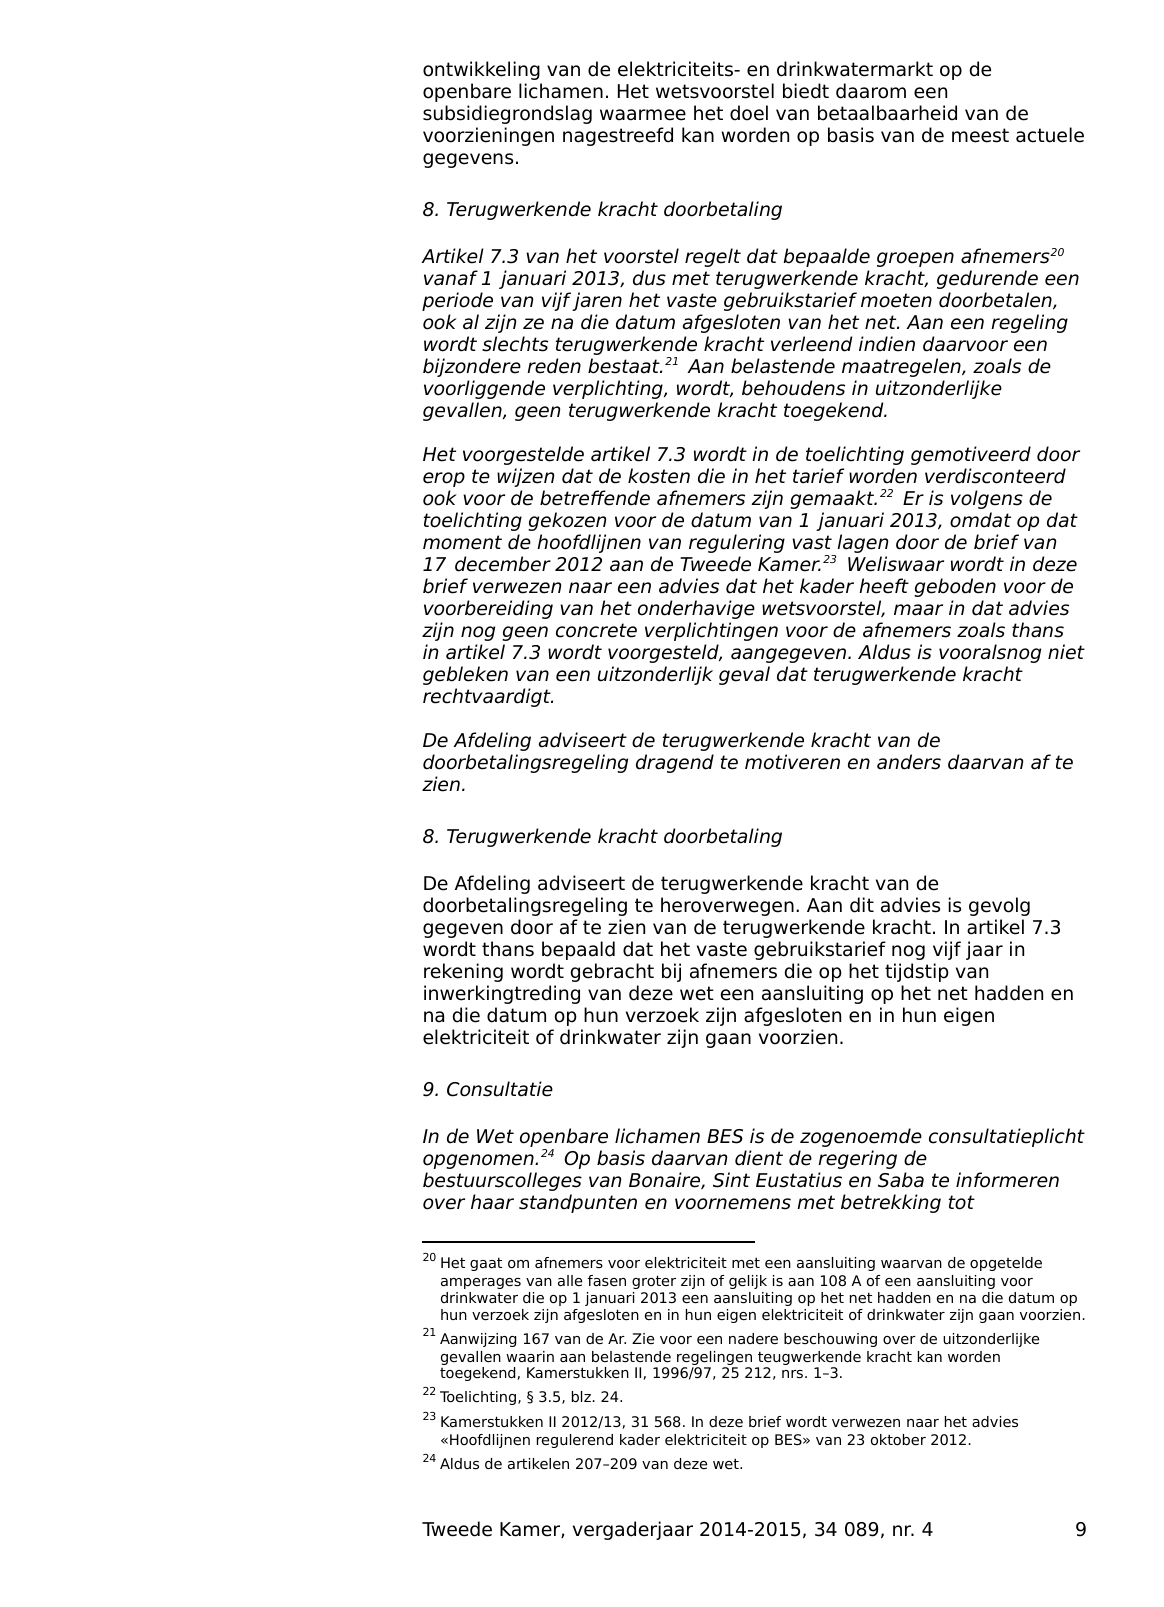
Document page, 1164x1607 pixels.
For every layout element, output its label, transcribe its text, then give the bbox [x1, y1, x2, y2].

text ontwikkeling van de elektriciteits- en drinkwatermarkt op de openbare lichamen. Het wetsvoorstel biedt daarom een subsidiegrondslag waarmee het doel van betaalbaarheid van de voorzieningen nagestreefd kan worden op basis van de meest actuele gegevens. [422, 59, 1087, 169]
text Kamerstukken II 2012/13, 31 568. In deze brief wordt verwezen naar het advies «Hoofdlijnen regulerend kader elektriciteit op BES» van 23 oktober 2012. [422, 1410, 1087, 1449]
text Aldus de artikelen 207–209 van deze wet. [422, 1452, 1087, 1474]
subtitle 8. Terugwerkende kracht doorbetaling [422, 826, 1087, 848]
text De Afdeling adviseert de terugwerkende kracht van de doorbetalingsregeling dragend te motiveren en anders daarvan af te zien. [422, 730, 1087, 796]
text Het gaat om afnemers voor elektriciteit met een aansluiting waarvan de opgetelde amperages van alle fasen groter zijn of gelijk is aan 108 A of een aansluiting voor drinkwater die op 1 januari 2013 een aansluiting op het net hadden en na die datum op hun verzoek zijn afgesloten en in hun eigen elektriciteit of drinkwater zijn gaan voorzien. [422, 1251, 1087, 1324]
text Aanwijzing 167 van de Ar. Zie voor een nadere beschouwing over de uitzonderlijke gevallen waarin aan belastende regelingen teugwerkende kracht kan worden toegekend, Kamerstukken II, 1996/97, 25 212, nrs. 1–3. [422, 1327, 1087, 1382]
text In de Wet openbare lichamen BES is de zogenoemde consultatieplicht opgenomen. Op basis daarvan dient de regering de bestuurscolleges van Bonaire, Sint Eustatius en Saba te informeren over haar standpunten en voornemens met betrekking tot [422, 1126, 1087, 1213]
subtitle 9. Consultatie [422, 1079, 1087, 1101]
text Het voorgestelde artikel 7.3 wordt in de toelichting gemotiveerd door erop te wijzen dat de kosten die in het tarief worden verdisconteerd ook voor de betreffende afnemers zijn gemaakt. Er is volgens de toelichting gekozen voor de datum van 1 januari 2013, omdat op dat moment de hoofdlijnen van regulering vast lagen door de brief van 17 december 2012 aan de Tweede Kamer. Weliswaar wordt in deze brief verwezen naar een advies dat het kader heeft geboden voor de voorbereiding van het onderhavige wetsvoorstel, maar in dat advies zijn nog geen concrete verplichtingen voor de afnemers zoals thans in artikel 7.3 wordt voorgesteld, aangegeven. Aldus is vooralsnog niet gebleken van een uitzonderlijk geval dat terugwerkende kracht rechtvaardigt. [422, 444, 1087, 708]
subtitle 8. Terugwerkende kracht doorbetaling [422, 199, 1087, 221]
text De Afdeling adviseert de terugwerkende kracht van de doorbetalingsregeling te heroverwegen. Aan dit advies is gevolg gegeven door af te zien van de terugwerkende kracht. In artikel 7.3 wordt thans bepaald dat het vaste gebruikstarief nog vijf jaar in rekening wordt gebracht bij afnemers die op het tijdstip van inwerkingtreding van deze wet een aansluiting op het net hadden en na die datum op hun verzoek zijn afgesloten en in hun eigen elektriciteit of drinkwater zijn gaan voorzien. [422, 873, 1087, 1049]
text Artikel 7.3 van het voorstel regelt dat bepaalde groepen afnemers vanaf 1 januari 2013, dus met terugwerkende kracht, gedurende een periode van vijf jaren het vaste gebruikstarief moeten doorbetalen, ook al zijn ze na die datum afgesloten van het net. Aan een regeling wordt slechts terugwerkende kracht verleend indien daarvoor een bijzondere reden bestaat. Aan belastende maatregelen, zoals de voorliggende verplichting, wordt, behoudens in uitzonderlijke gevallen, geen terugwerkende kracht toegekend. [422, 246, 1087, 422]
text Toelichting, § 3.5, blz. 24. [422, 1385, 1087, 1407]
